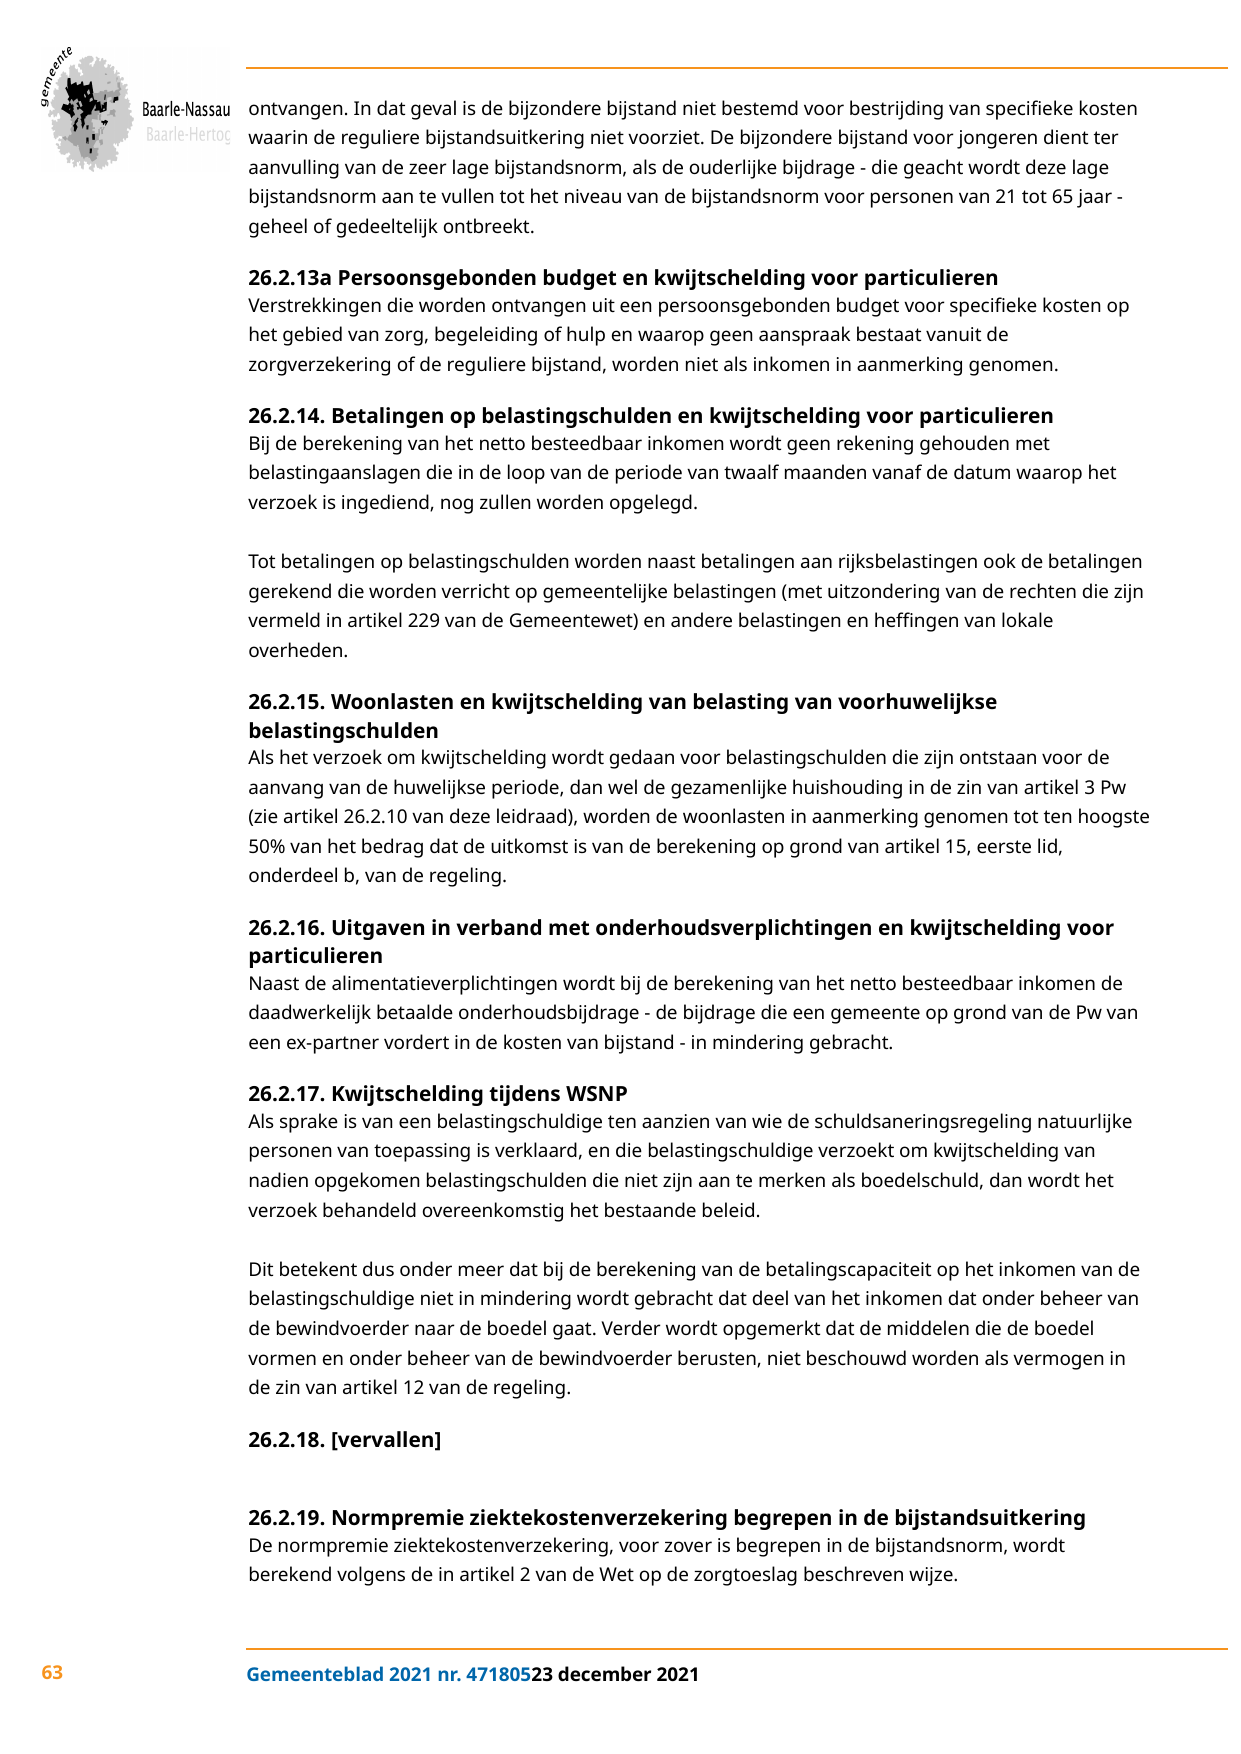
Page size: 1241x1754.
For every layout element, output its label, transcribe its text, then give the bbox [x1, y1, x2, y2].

text Als sprake is van een belastingschuldige ten aanzien van wie de schuldsaneringsregeling natuurlijke personen van toepassing is verklaard, en die belastingschuldige verzoekt om kwijtschelding van nadien opgekomen belastingschulden die niet zijn aan te merken als boedelschuld, dan wordt het verzoek behandeld overeenkomstig het bestaande beleid. [248, 1108, 1152, 1222]
text Naast de alimentatieverplichtingen wordt bij de berekening van het netto besteedbaar inkomen de daadwerkelijk betaalde onderhoudsbijdrage - de bijdrage die een gemeente op grond van de Pw van een ex-partner vordert in de kosten van bijstand - in mindering gebracht. [248, 970, 1152, 1055]
text Dit betekent dus onder meer dat bij de berekening van de betalingscapaciteit op het inkomen van de belastingschuldige niet in mindering wordt gebracht dat deel van het inkomen dat onder beheer van de bewindvoerder naar de boedel gaat. Verder wordt opgemerkt dat de middelen die de boedel vormen en onder beheer van de bewindvoerder berusten, niet beschouwd worden als vermogen in de zin van artikel 12 van de regeling. [248, 1256, 1152, 1400]
text 26.2.13a Persoonsgebonden budget en kwijtschelding voor particulieren [248, 263, 1152, 292]
text ontvangen. In dat geval is de bijzondere bijstand niet bestemd voor bestrijding van specifieke kosten waarin de reguliere bijstandsuitkering niet voorziet. De bijzondere bijstand voor jongeren dient ter aanvulling van de zeer lage bijstandsnorm, als de ouderlijke bijdrage - die geacht wordt deze lage bijstandsnorm aan te vullen tot het niveau van de bijstandsnorm voor personen van 21 tot 65 jaar - geheel of gedeeltelijk ontbreekt. [248, 95, 1152, 239]
text De normpremie ziektekostenverzekering, voor zover is begrepen in de bijstandsnorm, wordt berekend volgens de in artikel 2 van de Wet op de zorgtoeslag beschreven wijze. [248, 1532, 1152, 1587]
text Tot betalingen op belastingschulden worden naast betalingen aan rijksbelastingen ook de betalingen gerekend die worden verricht op gemeentelijke belastingen (met uitzondering van de rechten die zijn vermeld in artikel 229 van de Gemeentewet) en andere belastingen en heffingen van lokale overheden. [248, 548, 1152, 663]
text Bij de berekening van het netto besteedbaar inkomen wordt geen rekening gehouden met belastingaanslagen die in de loop van de periode van twaalf maanden vanaf de datum waarop het verzoek is ingediend, nog zullen worden opgelegd. [248, 430, 1152, 515]
text 26.2.15. Woonlasten en kwijtschelding van belasting van voorhuwelijkse belastingschulden [248, 687, 1152, 744]
text Als het verzoek om kwijtschelding wordt gedaan voor belastingschulden die zijn ontstaan voor de aanvang van de huwelijkse periode, dan wel de gezamenlijke huishouding in de zin van artikel 3 Pw (zie artikel 26.2.10 van deze leidraad), worden de woonlasten in aanmerking genomen tot ten hoogste 50% van het bedrag dat de uitkomst is van de berekening op grond van artikel 15, eerste lid, onderdeel b, van de regeling. [248, 744, 1152, 888]
text 26.2.18. [vervallen] [248, 1425, 1152, 1453]
text 26.2.14. Betalingen op belastingschulden en kwijtschelding voor particulieren [248, 402, 1152, 430]
picture [41, 47, 231, 172]
text 26.2.19. Normpremie ziektekostenverzekering begrepen in de bijstandsuitkering [248, 1503, 1152, 1532]
text 26.2.16. Uitgaven in verband met onderhoudsverplichtingen en kwijtschelding voor particulieren [248, 913, 1152, 970]
text 26.2.17. Kwijtschelding tijdens WSNP [248, 1079, 1152, 1108]
text Verstrekkingen die worden ontvangen uit een persoonsgebonden budget voor specifieke kosten op het gebied van zorg, begeleiding of hulp en waarop geen aanspraak bestaat vanuit de zorgverzekering of de reguliere bijstand, worden niet als inkomen in aanmerking genomen. [248, 292, 1152, 377]
